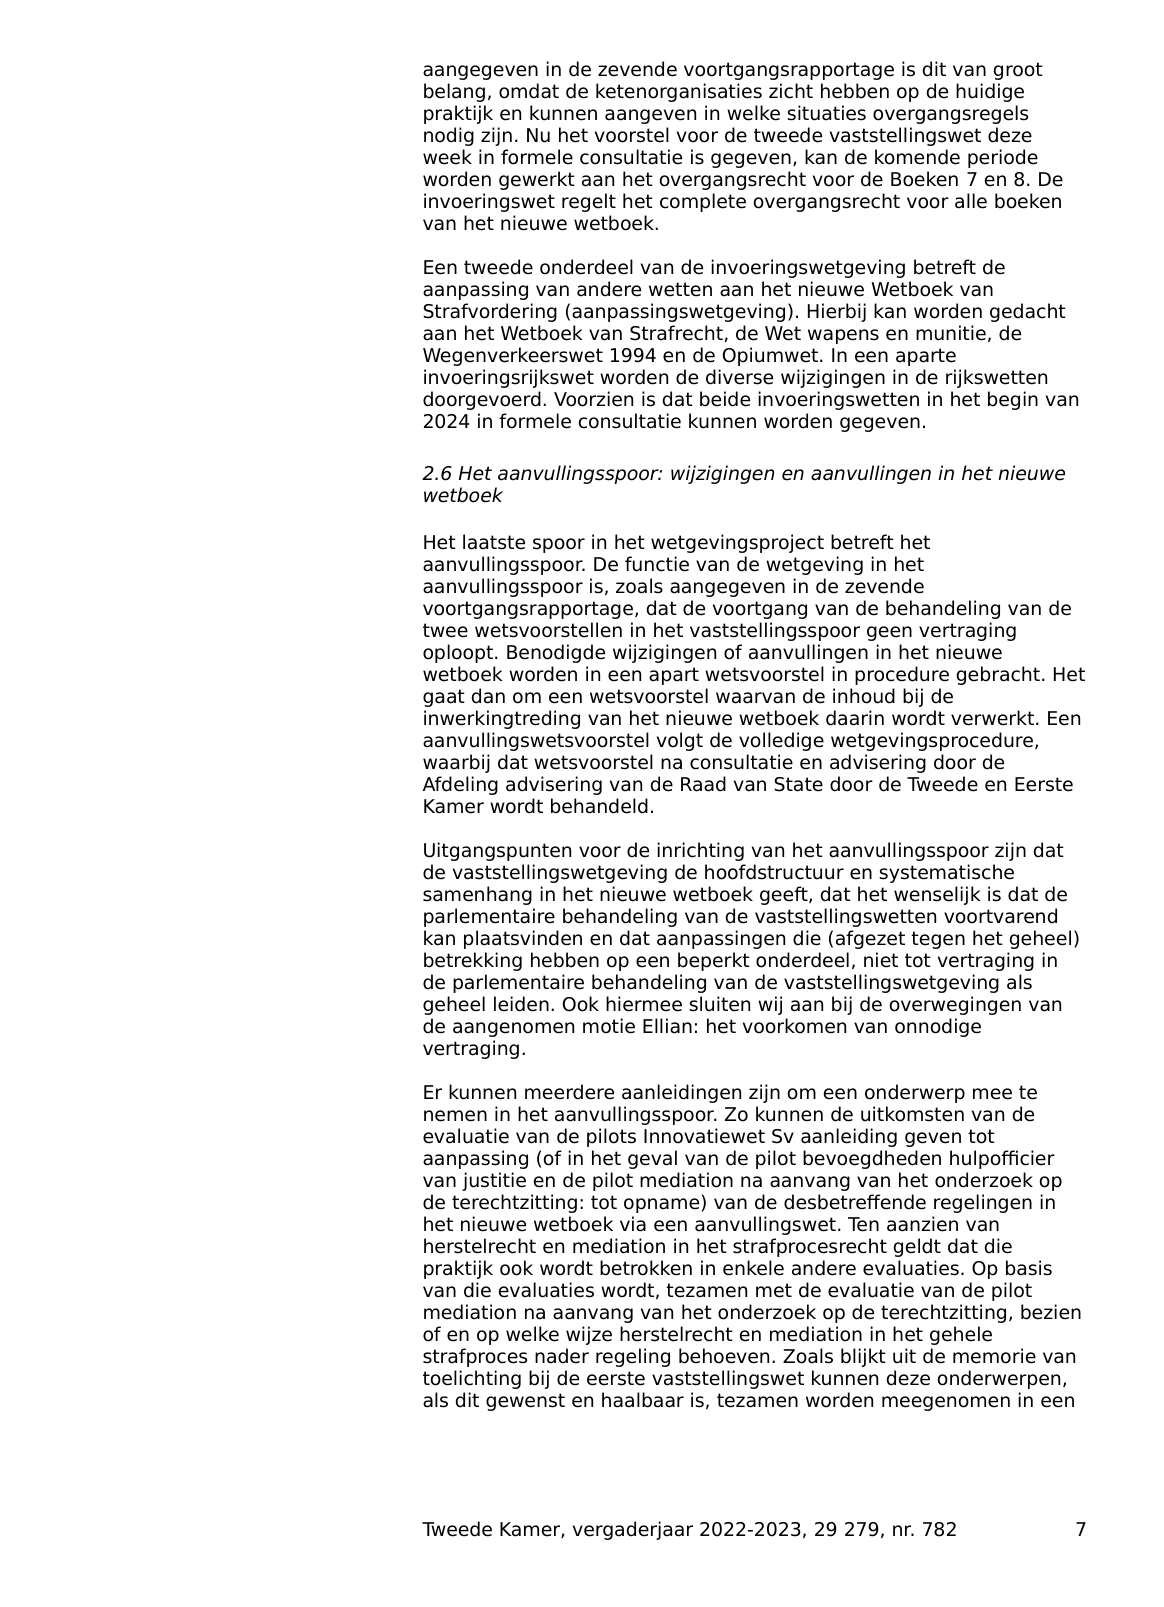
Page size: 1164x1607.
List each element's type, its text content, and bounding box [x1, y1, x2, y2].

text Er kunnen meerdere aanleidingen zijn om een onderwerp mee te nemen in het aanvullingsspoor. Zo kunnen de uitkomsten van de evaluatie van de pilots Innovatiewet Sv aanleiding geven tot aanpassing (of in het geval van de pilot bevoegdheden hulpofficier van justitie en de pilot mediation na aanvang van het onderzoek op de terechtzitting: tot opname) van de desbetreffende regelingen in het nieuwe wetboek via een aanvullingswet. Ten aanzien van herstelrecht en mediation in het strafprocesrecht geldt dat die praktijk ook wordt betrokken in enkele andere evaluaties. Op basis van die evaluaties wordt, tezamen met de evaluatie van de pilot mediation na aanvang van het onderzoek op de terechtzitting, bezien of en op welke wijze herstelrecht en mediation in het gehele strafproces nader regeling behoeven. Zoals blijkt uit de memorie van toelichting bij de eerste vaststellingswet kunnen deze onderwerpen, als dit gewenst en haalbaar is, tezamen worden meegenomen in een [422, 1082, 1087, 1411]
text Een tweede onderdeel van de invoeringswetgeving betreft de aanpassing van andere wetten aan het nieuwe Wetboek van Strafvordering (aanpassingswetgeving). Hierbij kan worden gedacht aan het Wetboek van Strafrecht, de Wet wapens en munitie, de Wegenverkeerswet 1994 en de Opiumwet. In een aparte invoeringsrijkswet worden de diverse wijzigingen in de rijkswetten doorgevoerd. Voorzien is dat beide invoeringswetten in het begin van 2024 in formele consultatie kunnen worden gegeven. [422, 257, 1087, 433]
subtitle 2.6 Het aanvullingsspoor: wijzigingen en aanvullingen in het nieuwe wetboek [422, 463, 1087, 507]
text Uitgangspunten voor de inrichting van het aanvullingsspoor zijn dat de vaststellingswetgeving de hoofdstructuur en systematische samenhang in het nieuwe wetboek geeft, dat het wenselijk is dat de parlementaire behandeling van de vaststellingswetten voortvarend kan plaatsvinden en dat aanpassingen die (afgezet tegen het geheel) betrekking hebben op een beperkt onderdeel, niet tot vertraging in de parlementaire behandeling van de vaststellingswetgeving als geheel leiden. Ook hiermee sluiten wij aan bij de overwegingen van de aangenomen motie Ellian: het voorkomen van onnodige vertraging. [422, 840, 1087, 1059]
text aangegeven in de zevende voortgangsrapportage is dit van groot belang, omdat de ketenorganisaties zicht hebben op de huidige praktijk en kunnen aangeven in welke situaties overgangsregels nodig zijn. Nu het voorstel voor de tweede vaststellingswet deze week in formele consultatie is gegeven, kan de komende periode worden gewerkt aan het overgangsrecht voor de Boeken 7 en 8. De invoeringswet regelt het complete overgangsrecht voor alle boeken van het nieuwe wetboek. [422, 59, 1087, 235]
text Het laatste spoor in het wetgevingsproject betreft het aanvullingsspoor. De functie van de wetgeving in het aanvullingsspoor is, zoals aangegeven in de zevende voortgangsrapportage, dat de voortgang van de behandeling van de twee wetsvoorstellen in het vaststellingsspoor geen vertraging oploopt. Benodigde wijzigingen of aanvullingen in het nieuwe wetboek worden in een apart wetsvoorstel in procedure gebracht. Het gaat dan om een wetsvoorstel waarvan de inhoud bij de inwerkingtreding van het nieuwe wetboek daarin wordt verwerkt. Een aanvullingswetsvoorstel volgt de volledige wetgevingsprocedure, waarbij dat wetsvoorstel na consultatie en advisering door de Afdeling advisering van de Raad van State door de Tweede en Eerste Kamer wordt behandeld. [422, 532, 1087, 818]
